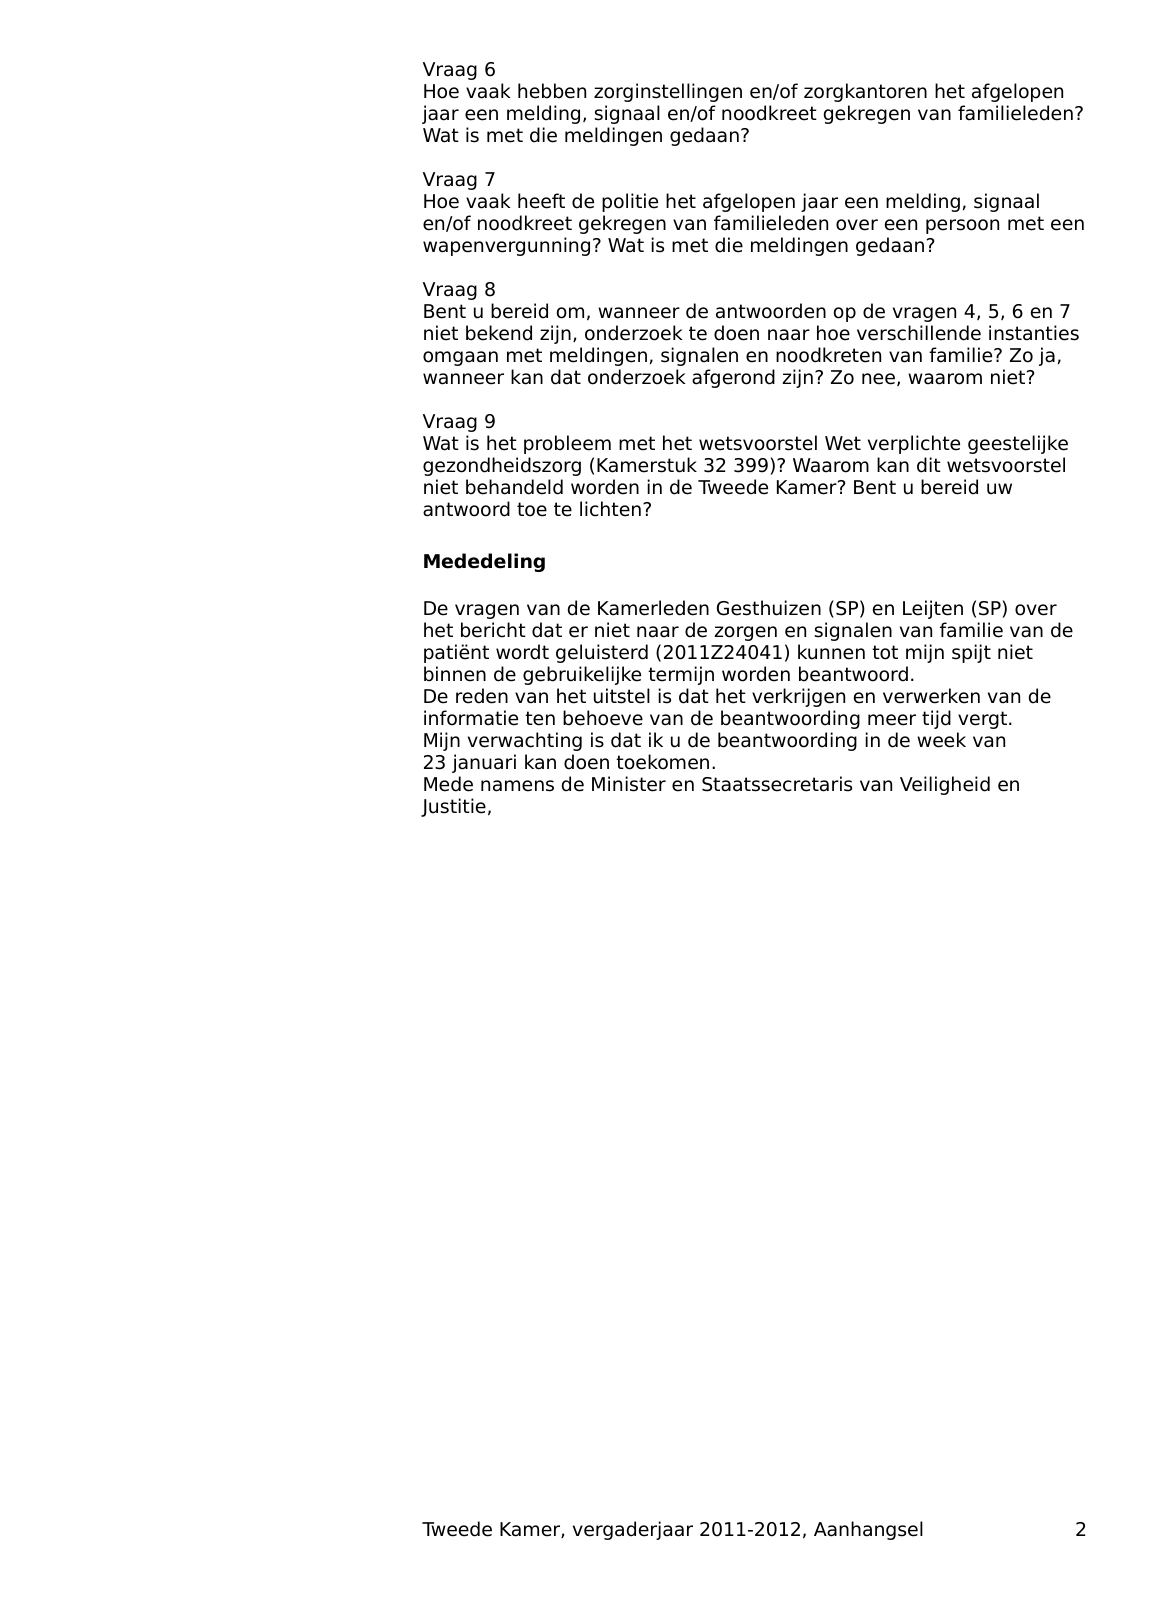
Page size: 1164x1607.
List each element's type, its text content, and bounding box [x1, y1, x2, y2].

text Hoe vaak heeft de politie het afgelopen jaar een melding, signaal en/of noodkreet gekregen van familieleden over een persoon met een wapenvergunning? Wat is met die meldingen gedaan? [422, 191, 1087, 257]
text Hoe vaak hebben zorginstellingen en/of zorgkantoren het afgelopen jaar een melding, signaal en/of noodkreet gekregen van familieleden? Wat is met die meldingen gedaan? [422, 81, 1087, 147]
text Vraag 9 [422, 411, 1087, 433]
text Vraag 8 [422, 279, 1087, 301]
text Wat is het probleem met het wetsvoorstel Wet verplichte geestelijke gezondheidszorg (Kamerstuk 32 399)? Waarom kan dit wetsvoorstel niet behandeld worden in de Tweede Kamer? Bent u bereid uw antwoord toe te lichten? [422, 433, 1087, 521]
text De vragen van de Kamerleden Gesthuizen (SP) en Leijten (SP) over het bericht dat er niet naar de zorgen en signalen van familie van de patiënt wordt geluisterd (2011Z24041) kunnen tot mijn spijt niet binnen de gebruikelijke termijn worden beantwoord. [422, 598, 1087, 686]
text Mijn verwachting is dat ik u de beantwoording in de week van 23 januari kan doen toekomen. [422, 730, 1087, 774]
text De reden van het uitstel is dat het verkrijgen en verwerken van de informatie ten behoeve van de beantwoording meer tijd vergt. [422, 686, 1087, 730]
text Mede namens de Minister en Staatssecretaris van Veiligheid en Justitie, [422, 774, 1087, 818]
subtitle Mededeling [422, 551, 1087, 573]
text Bent u bereid om, wanneer de antwoorden op de vragen 4, 5, 6 en 7 niet bekend zijn, onderzoek te doen naar hoe verschillende instanties omgaan met meldingen, signalen en noodkreten van familie? Zo ja, wanneer kan dat onderzoek afgerond zijn? Zo nee, waarom niet? [422, 301, 1087, 389]
text Vraag 6 [422, 59, 1087, 81]
text Vraag 7 [422, 169, 1087, 191]
